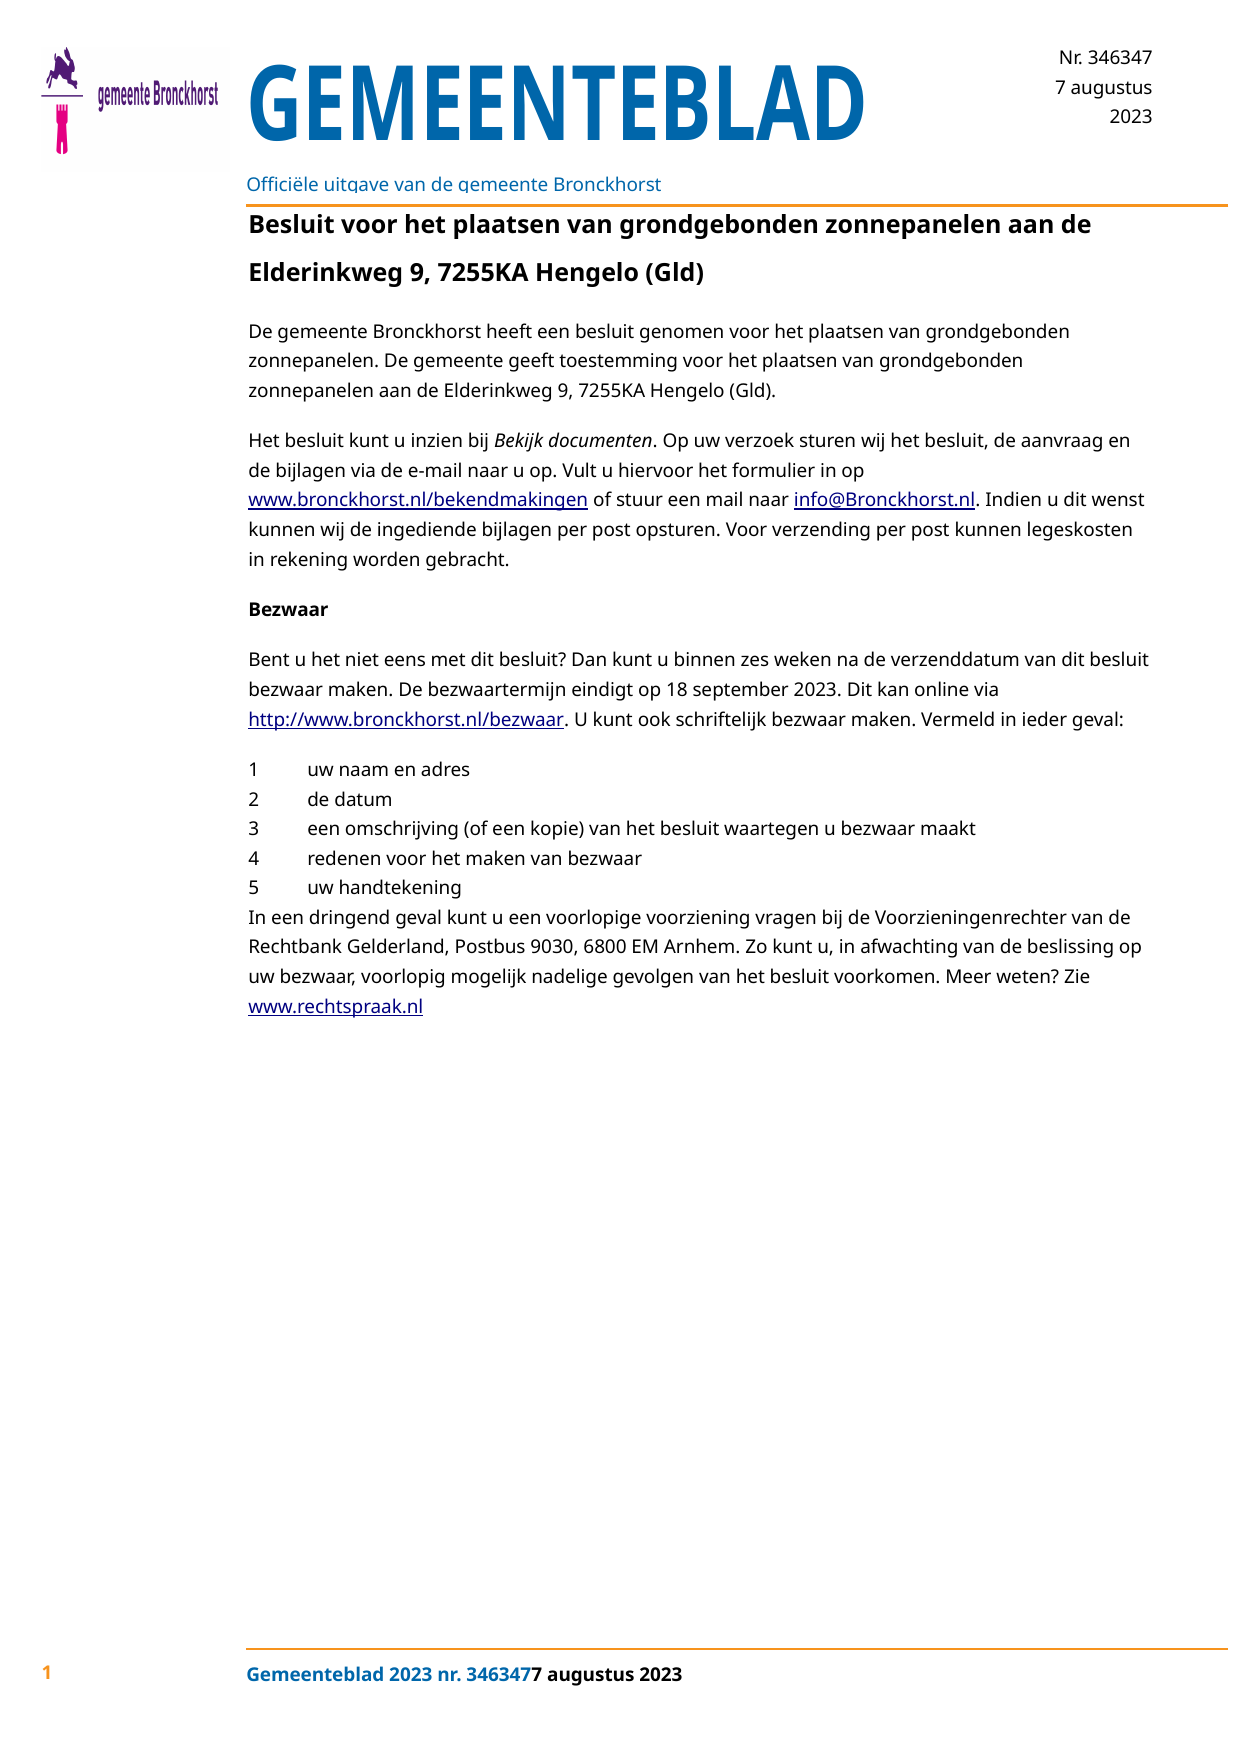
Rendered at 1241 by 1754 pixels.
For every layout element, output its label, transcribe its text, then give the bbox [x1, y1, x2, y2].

text Bezwaar [248, 596, 1152, 622]
text Besluit voor het plaatsen van grondgebonden zonnepanelen aan de Elderinkweg 9, 7255KA Hengelo (Gld) [248, 207, 1152, 288]
text De gemeente Bronckhorst heeft een besluit genomen voor het plaatsen van grondgebonden zonnepanelen. De gemeente geeft toestemming voor het plaatsen van grondgebonden zonnepanelen aan de Elderinkweg 9, 7255KA Hengelo (Gld). [248, 318, 1152, 403]
text In een dringend geval kunt u een voorlopige voorziening vragen bij de Voorzieningenrechter van de Rechtbank Gelderland, Postbus 9030, 6800 EM Arnhem. Zo kunt u, in afwachting van de beslissing op uw bezwaar, voorlopig mogelijk nadelige gevolgen van het besluit voorkomen. Meer weten? Zie www.rechtspraak.nl [248, 904, 1152, 1019]
list uw naam en adres [248, 756, 1152, 782]
list de datum [248, 786, 1152, 812]
list uw handtekening [248, 874, 1152, 900]
list redenen voor het maken van bezwaar [248, 845, 1152, 871]
text Bent u het niet eens met dit besluit? Dan kunt u binnen zes weken na de verzenddatum van dit besluit bezwaar maken. De bezwaartermijn eindigt op 18 september 2023. Dit kan online via http://www.bronckhorst.nl/bezwaar. U kunt ook schriftelijk bezwaar maken. Vermeld in ieder geval: [248, 647, 1152, 732]
list een omschrijving (of een kopie) van het besluit waartegen u bezwaar maakt [248, 815, 1152, 841]
picture [41, 47, 231, 172]
text Het besluit kunt u inzien bij Bekijk documenten. Op uw verzoek sturen wij het besluit, de aanvraag en de bijlagen via de e-mail naar u op. Vult u hiervoor het formulier in op www.bronckhorst.nl/bekendmakingen of stuur een mail naar info@Bronckhorst.nl. Indien u dit wenst kunnen wij de ingediende bijlagen per post opsturen. Voor verzending per post kunnen legeskosten in rekening worden gebracht. [248, 427, 1152, 572]
